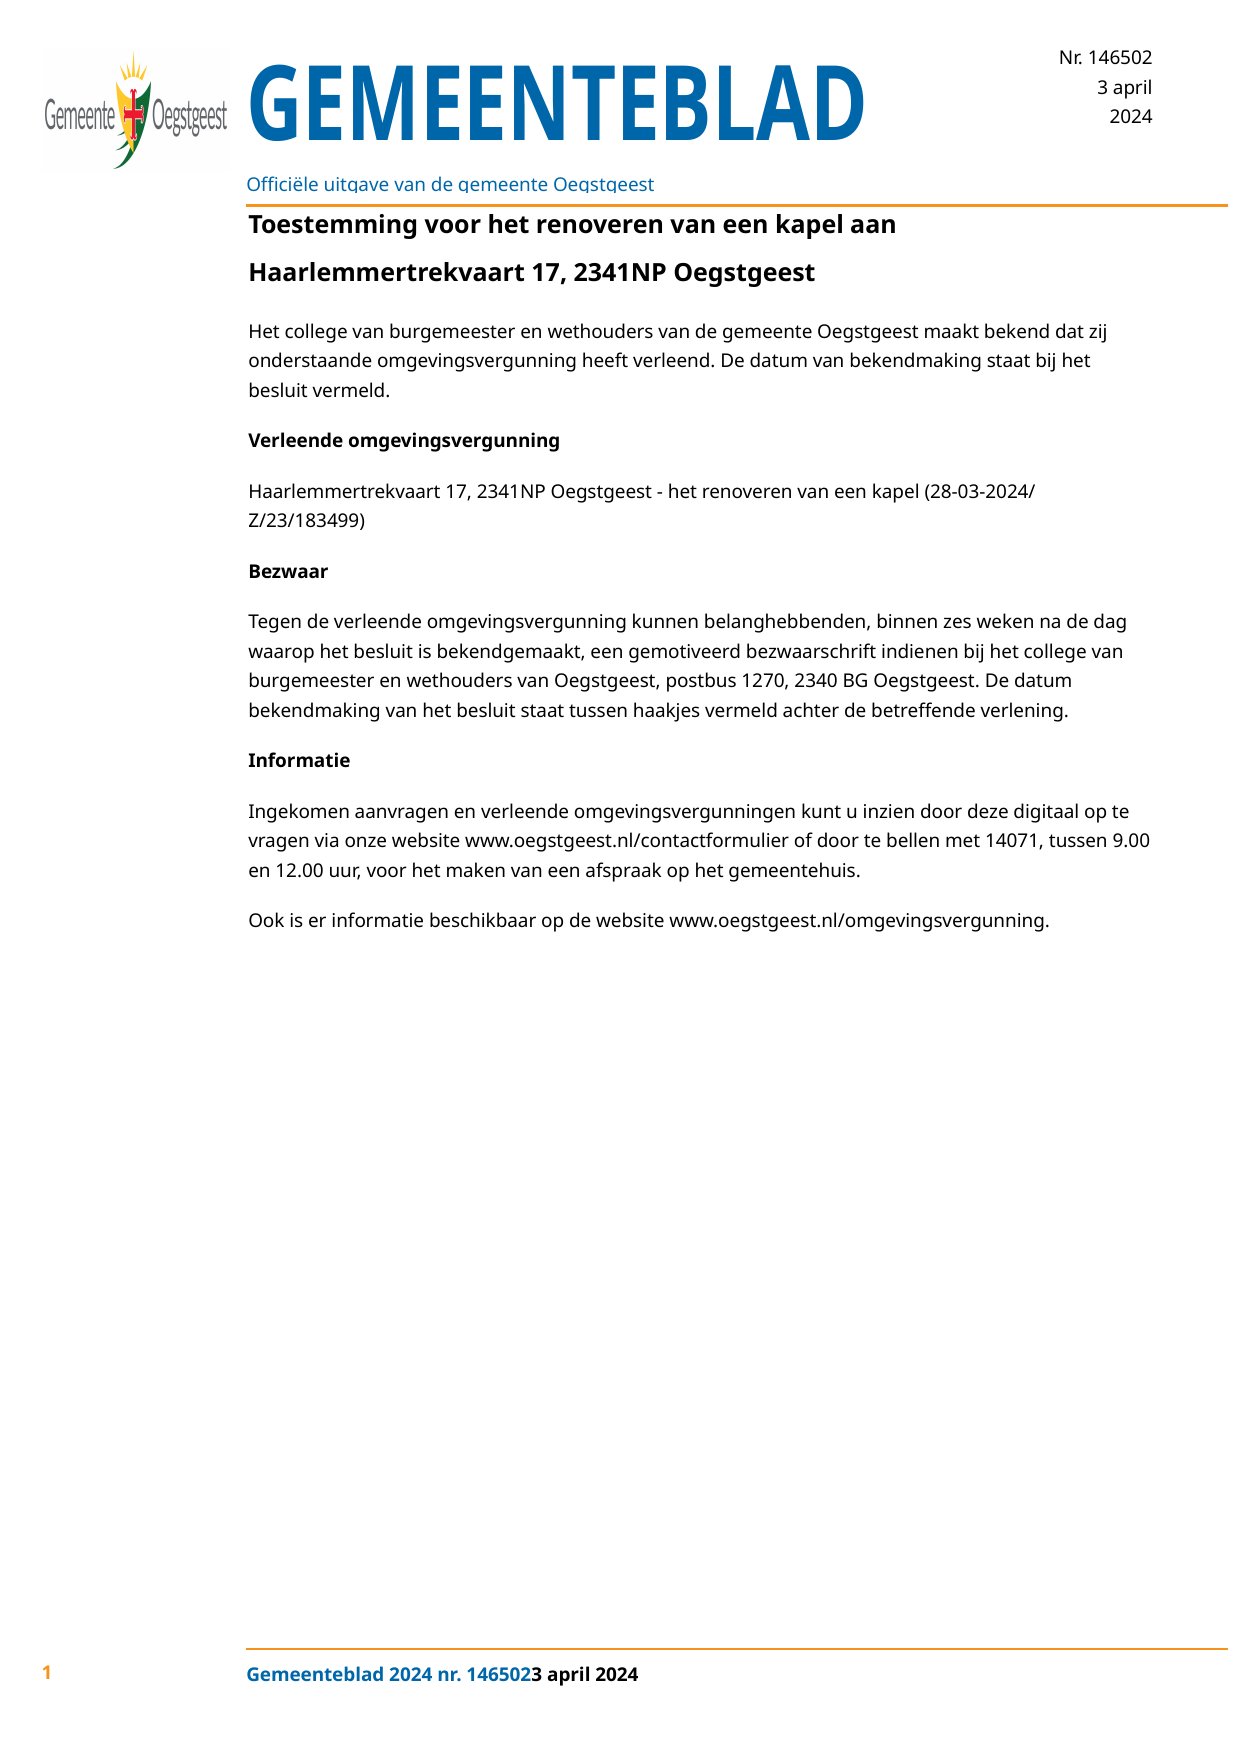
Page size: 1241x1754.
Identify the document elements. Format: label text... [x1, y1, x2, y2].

text Ingekomen aanvragen en verleende omgevingsvergunningen kunt u inzien door deze digitaal op te vragen via onze website www.oegstgeest.nl/contactformulier of door te bellen met 14071, tussen 9.00 en 12.00 uur, voor het maken van een afspraak op het gemeentehuis. [248, 798, 1152, 883]
text Haarlemmertrekvaart 17, 2341NP Oegstgeest - het renoveren van een kapel (28-03-2024/ Z/23/183499) [248, 478, 1152, 533]
text Het college van burgemeester en wethouders van de gemeente Oegstgeest maakt bekend dat zij onderstaande omgevingsvergunning heeft verleend. De datum van bekendmaking staat bij het besluit vermeld. [248, 318, 1152, 403]
picture [41, 47, 231, 172]
text Verleende omgevingsvergunning [248, 427, 1152, 453]
text Toestemming voor het renoveren van een kapel aan Haarlemmertrekvaart 17, 2341NP Oegstgeest [248, 207, 1152, 288]
text Tegen de verleende omgevingsvergunning kunnen belanghebbenden, binnen zes weken na de dag waarop het besluit is bekendgemaakt, een gemotiveerd bezwaarschrift indienen bij het college van burgemeester en wethouders van Oegstgeest, postbus 1270, 2340 BG Oegstgeest. De datum bekendmaking van het besluit staat tussen haakjes vermeld achter de betreffende verlening. [248, 608, 1152, 723]
text Informatie [248, 747, 1152, 773]
text Bezwaar [248, 558, 1152, 584]
text Ook is er informatie beschikbaar op de website www.oegstgeest.nl/omgevingsvergunning. [248, 907, 1152, 933]
